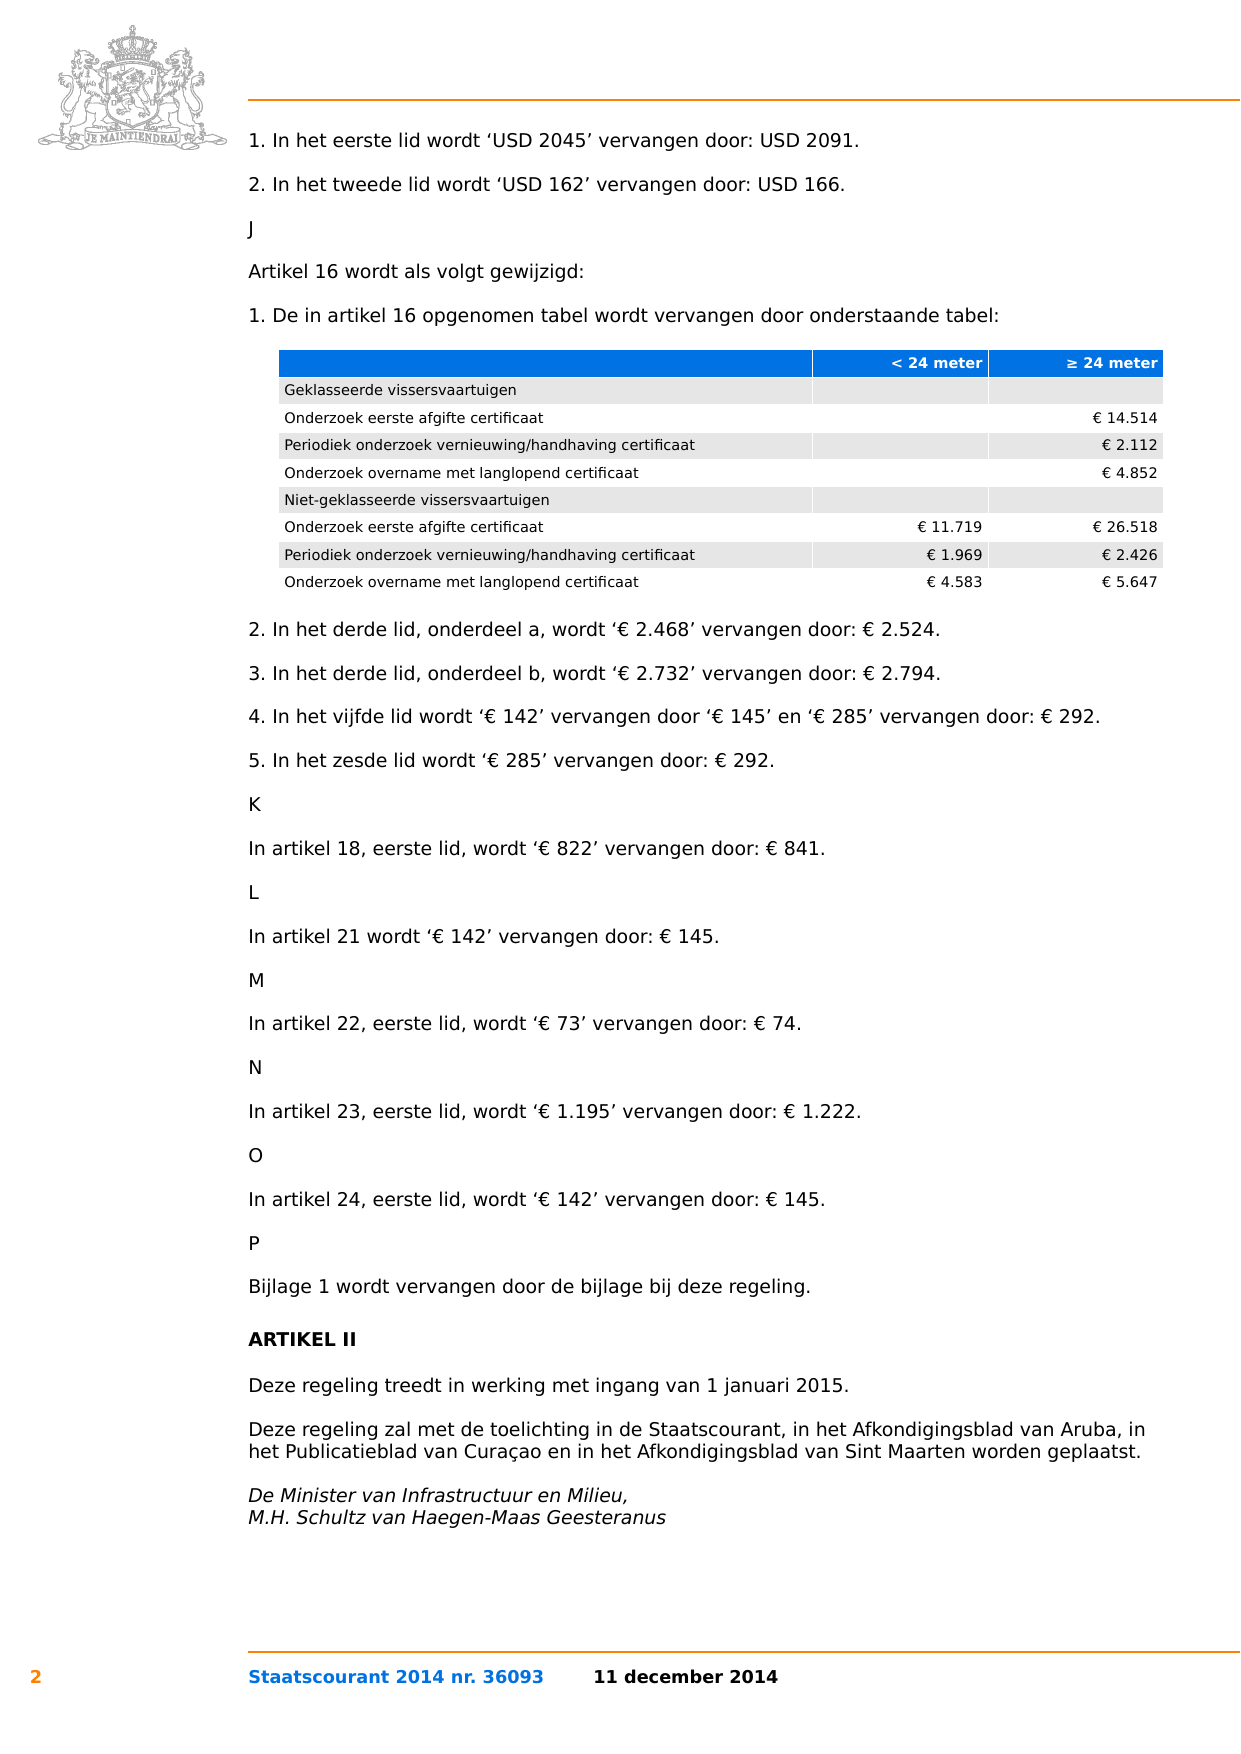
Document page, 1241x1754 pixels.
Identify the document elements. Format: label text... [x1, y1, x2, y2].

text Artikel 16 wordt als volgt gewijzigd: [248, 261, 1163, 283]
text Deze regeling zal met de toelichting in de Staatscourant, in het Afkondigingsblad van Aruba, in het Publicatieblad van Curaçao en in het Afkondigingsblad van Sint Maarten worden geplaatst. [248, 1419, 1163, 1463]
table_header [279, 350, 812, 377]
table_cell € 2.426 [989, 542, 1163, 568]
table_cell € 14.514 [989, 405, 1163, 431]
table_header ≥ 24 meter [989, 350, 1163, 377]
text Bijlage 1 wordt vervangen door de bijlage bij deze regeling. [248, 1276, 1163, 1298]
text K [248, 794, 1163, 816]
table_cell [813, 487, 988, 513]
text L [248, 882, 1163, 904]
table_cell Periodiek onderzoek vernieuwing/handhaving certificaat [279, 433, 812, 459]
picture [38, 25, 227, 150]
text 3. In het derde lid, onderdeel b, wordt ‘€ 2.732’ vervangen door: € 2.794. [248, 662, 1163, 684]
table_cell € 26.518 [989, 515, 1163, 541]
text J [248, 218, 1163, 239]
subtitle ARTIKEL II [248, 1328, 1163, 1350]
table_header < 24 meter [813, 350, 988, 377]
table_cell € 11.719 [813, 515, 988, 541]
text P [248, 1233, 1163, 1254]
text In artikel 21 wordt ‘€ 142’ vervangen door: € 145. [248, 926, 1163, 948]
table_cell Niet-geklasseerde vissersvaartuigen [279, 487, 812, 513]
table_cell [989, 378, 1163, 404]
table_cell € 4.852 [989, 460, 1163, 486]
text In artikel 18, eerste lid, wordt ‘€ 822’ vervangen door: € 841. [248, 838, 1163, 860]
table_cell [813, 405, 988, 431]
table_cell [813, 433, 988, 459]
text In artikel 22, eerste lid, wordt ‘€ 73’ vervangen door: € 74. [248, 1013, 1163, 1035]
text In artikel 24, eerste lid, wordt ‘€ 142’ vervangen door: € 145. [248, 1189, 1163, 1211]
text 5. In het zesde lid wordt ‘€ 285’ vervangen door: € 292. [248, 750, 1163, 772]
text Deze regeling treedt in werking met ingang van 1 januari 2015. [248, 1375, 1163, 1397]
text De Minister van Infrastructuur en Milieu, M.H. Schultz van Haegen-Maas Geesteranus [248, 1485, 1163, 1529]
text In artikel 23, eerste lid, wordt ‘€ 1.195’ vervangen door: € 1.222. [248, 1101, 1163, 1123]
text 1. De in artikel 16 opgenomen tabel wordt vervangen door onderstaande tabel: [248, 305, 1163, 327]
table_cell Onderzoek overname met langlopend certificaat [279, 569, 812, 596]
text 4. In het vijfde lid wordt ‘€ 142’ vervangen door ‘€ 145’ en ‘€ 285’ vervangen door: € 292. [248, 706, 1163, 728]
table_cell [813, 378, 988, 404]
text 2. In het derde lid, onderdeel a, wordt ‘€ 2.468’ vervangen door: € 2.524. [248, 619, 1163, 641]
table_cell € 2.112 [989, 433, 1163, 459]
table_cell € 1.969 [813, 542, 988, 568]
table_cell [813, 460, 988, 486]
text N [248, 1057, 1163, 1079]
text O [248, 1145, 1163, 1167]
table_cell € 5.647 [989, 569, 1163, 596]
table_cell Periodiek onderzoek vernieuwing/handhaving certificaat [279, 542, 812, 568]
table_cell Onderzoek overname met langlopend certificaat [279, 460, 812, 486]
table_cell Onderzoek eerste afgifte certificaat [279, 515, 812, 541]
text 1. In het eerste lid wordt ‘USD 2045’ vervangen door: USD 2091. [248, 130, 1163, 152]
table_cell Geklasseerde vissersvaartuigen [279, 378, 812, 404]
table_cell Onderzoek eerste afgifte certificaat [279, 405, 812, 431]
text 2. In het tweede lid wordt ‘USD 162’ vervangen door: USD 166. [248, 174, 1163, 196]
table_cell [989, 487, 1163, 513]
table_cell € 4.583 [813, 569, 988, 596]
text M [248, 969, 1163, 991]
